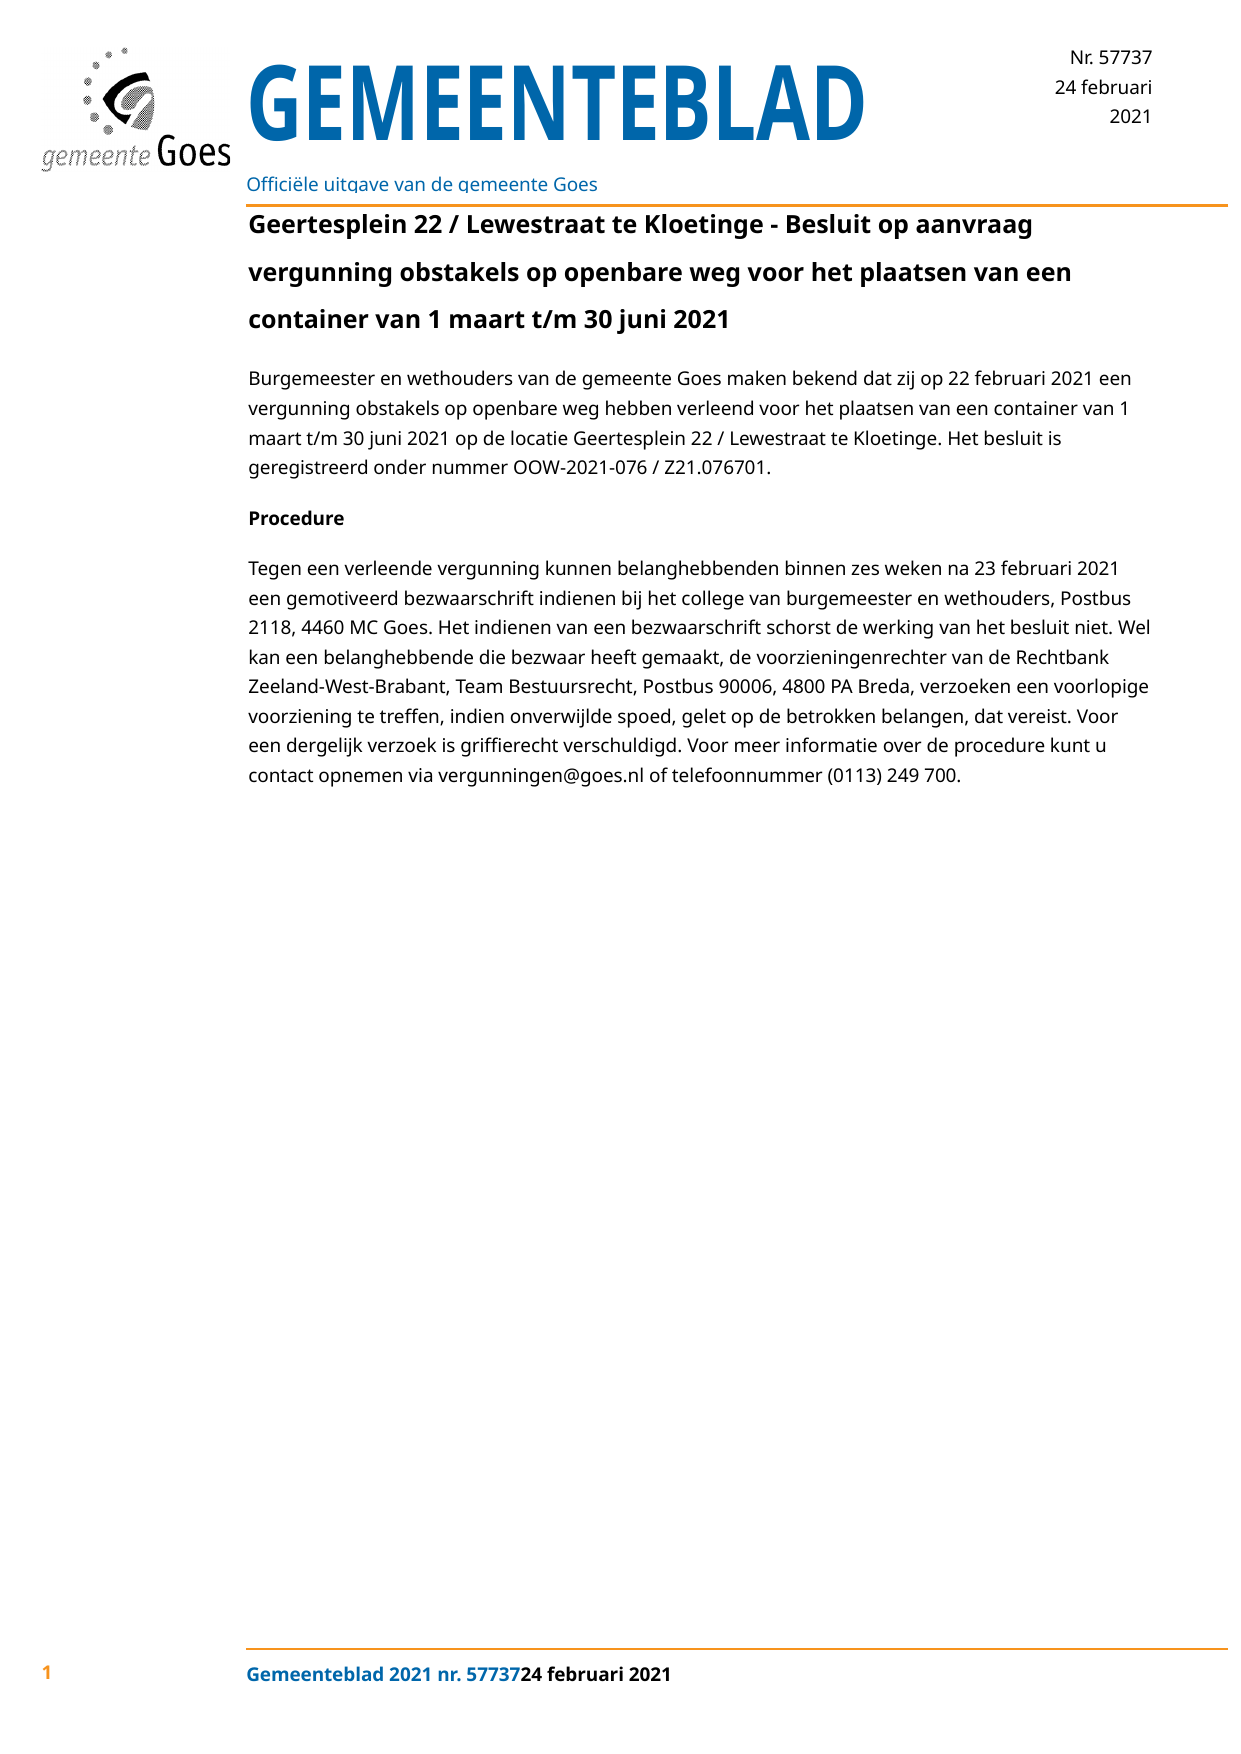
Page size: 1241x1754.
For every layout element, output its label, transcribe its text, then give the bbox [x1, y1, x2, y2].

text Burgemeester en wethouders van de gemeente Goes maken bekend dat zij op 22 februari 2021 een vergunning obstakels op openbare weg hebben verleend voor het plaatsen van een container van 1 maart t/m 30 juni 2021 op de locatie Geertesplein 22 / Lewestraat te Kloetinge. Het besluit is geregistreerd onder nummer OOW-2021-076 / Z21.076701. [248, 366, 1152, 480]
text Procedure [248, 505, 1152, 530]
picture [41, 47, 231, 172]
text Geertesplein 22 / Lewestraat te Kloetinge - Besluit op aanvraag vergunning obstakels op openbare weg voor het plaatsen van een container van 1 maart t/m 30 juni 2021 [248, 207, 1152, 336]
text Tegen een verleende vergunning kunnen belanghebbenden binnen zes weken na 23 februari 2021 een gemotiveerd bezwaarschrift indienen bij het college van burgemeester en wethouders, Postbus 2118, 4460 MC Goes. Het indienen van een bezwaarschrift schorst de werking van het besluit niet. Wel kan een belanghebbende die bezwaar heeft gemaakt, de voorzieningenrechter van de Rechtbank Zeeland-West-Brabant, Team Bestuursrecht, Postbus 90006, 4800 PA Breda, verzoeken een voorlopige voorziening te treffen, indien onverwijlde spoed, gelet op de betrokken belangen, dat vereist. Voor een dergelijk verzoek is griffierecht verschuldigd. Voor meer informatie over de procedure kunt u contact opnemen via vergunningen@goes.nl of telefoonnummer (0113) 249 700. [248, 555, 1152, 788]
